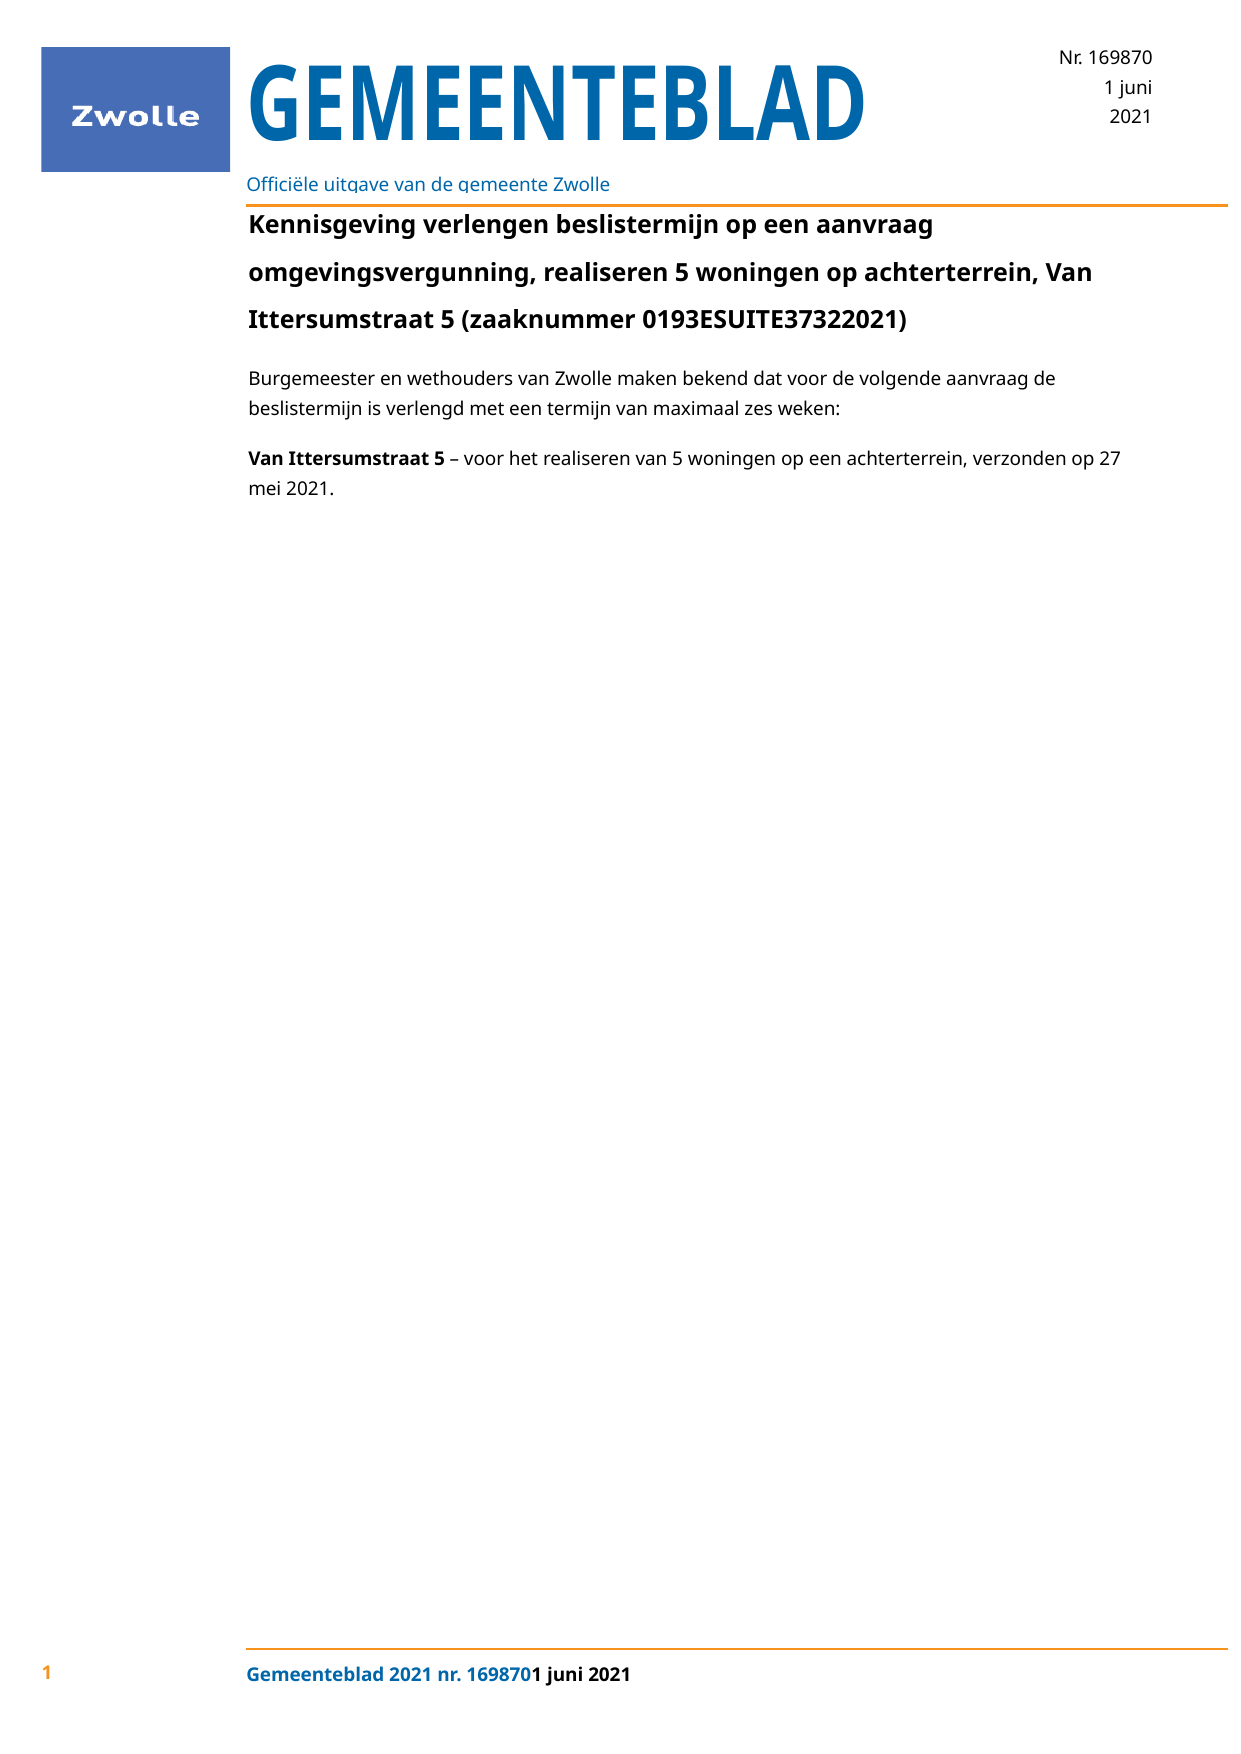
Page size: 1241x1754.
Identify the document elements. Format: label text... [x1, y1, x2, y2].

picture [41, 47, 231, 172]
text Van Ittersumstraat 5 – voor het realiseren van 5 woningen op een achterterrein, verzonden op 27 mei 2021. [248, 446, 1152, 501]
text Kennisgeving verlengen beslistermijn op een aanvraag omgevingsvergunning, realiseren 5 woningen op achterterrein, Van Ittersumstraat 5 (zaaknummer 0193ESUITE37322021) [248, 207, 1152, 336]
text Burgemeester en wethouders van Zwolle maken bekend dat voor de volgende aanvraag de beslistermijn is verlengd met een termijn van maximaal zes weken: [248, 366, 1152, 421]
